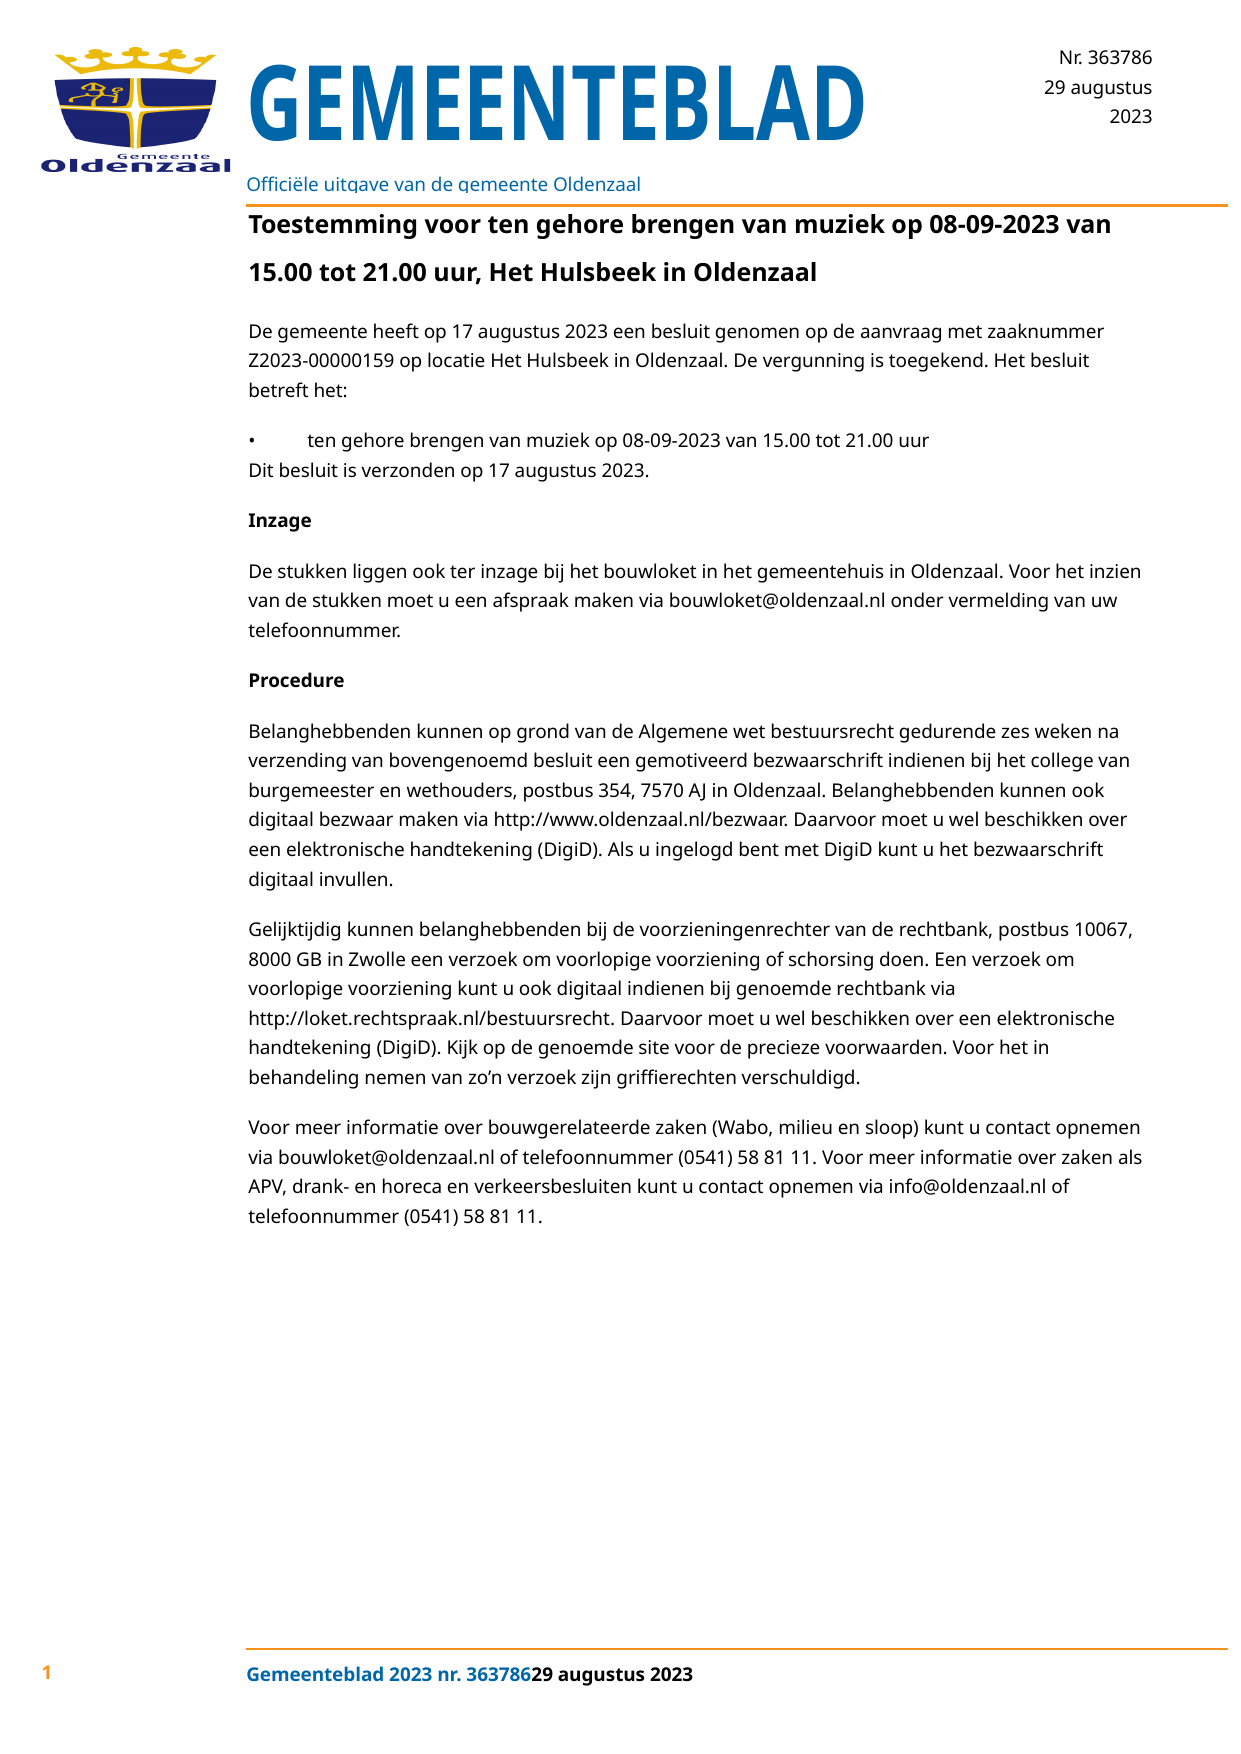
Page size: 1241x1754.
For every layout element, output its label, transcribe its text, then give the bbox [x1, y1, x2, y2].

text Procedure [248, 667, 1152, 693]
text De stukken liggen ook ter inzage bij het bouwloket in het gemeentehuis in Oldenzaal. Voor het inzien van de stukken moet u een afspraak maken via bouwloket@oldenzaal.nl onder vermelding van uw telefoonnummer. [248, 558, 1152, 643]
text Inzage [248, 507, 1152, 533]
text Dit besluit is verzonden op 17 augustus 2023. [248, 457, 1152, 483]
text Voor meer informatie over bouwgerelateerde zaken (Wabo, milieu en sloop) kunt u contact opnemen via bouwloket@oldenzaal.nl of telefoonnummer (0541) 58 81 11. Voor meer informatie over zaken als APV, drank- en horeca en verkeersbesluiten kunt u contact opnemen via info@oldenzaal.nl of telefoonnummer (0541) 58 81 11. [248, 1114, 1152, 1229]
text Toestemming voor ten gehore brengen van muziek op 08-09-2023 van 15.00 tot 21.00 uur, Het Hulsbeek in Oldenzaal [248, 207, 1152, 288]
picture [41, 47, 231, 172]
text De gemeente heeft op 17 augustus 2023 een besluit genomen op de aanvraag met zaaknummer Z2023-00000159 op locatie Het Hulsbeek in Oldenzaal. De vergunning is toegekend. Het besluit betreft het: [248, 318, 1152, 403]
text Belanghebbenden kunnen op grond van de Algemene wet bestuursrecht gedurende zes weken na verzending van bovengenoemd besluit een gemotiveerd bezwaarschrift indienen bij het college van burgemeester en wethouders, postbus 354, 7570 AJ in Oldenzaal. Belanghebbenden kunnen ook digitaal bezwaar maken via http://www.oldenzaal.nl/bezwaar. Daarvoor moet u wel beschikken over een elektronische handtekening (DigiD). Als u ingelogd bent met DigiD kunt u het bezwaarschrift digitaal invullen. [248, 718, 1152, 892]
text Gelijktijdig kunnen belanghebbenden bij de voorzieningenrechter van de rechtbank, postbus 10067, 8000 GB in Zwolle een verzoek om voorlopige voorziening of schorsing doen. Een verzoek om voorlopige voorziening kunt u ook digitaal indienen bij genoemde rechtbank via http://loket.rechtspraak.nl/bestuursrecht. Daarvoor moet u wel beschikken over een elektronische handtekening (DigiD). Kijk op de genoemde site voor de precieze voorwaarden. Voor het in behandeling nemen van zo’n verzoek zijn griffierechten verschuldigd. [248, 916, 1152, 1090]
list ten gehore brengen van muziek op 08-09-2023 van 15.00 tot 21.00 uur [248, 427, 1152, 453]
